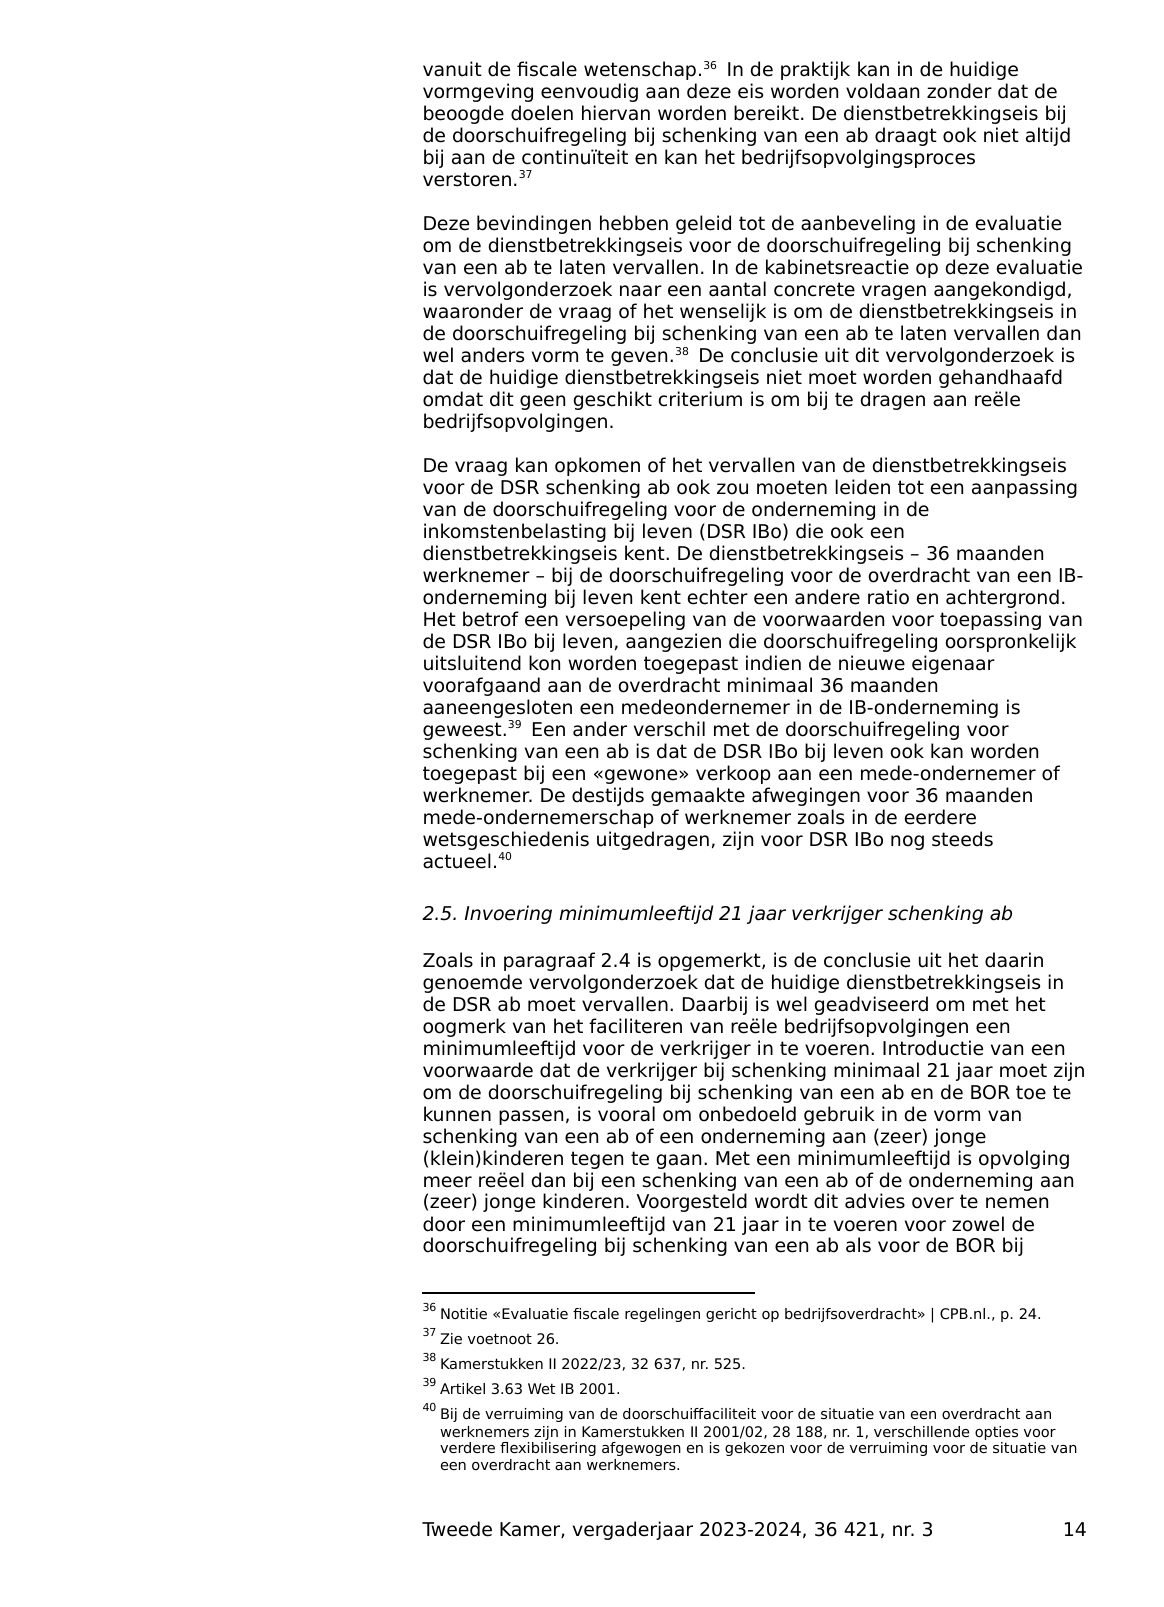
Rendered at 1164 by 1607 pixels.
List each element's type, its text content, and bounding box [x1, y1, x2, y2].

text Zie voetnoot 26. [422, 1327, 1087, 1349]
text De vraag kan opkomen of het vervallen van de dienstbetrekkingseis voor de DSR schenking ab ook zou moeten leiden tot een aanpassing van de doorschuifregeling voor de onderneming in de inkomstenbelasting bij leven (DSR IBo) die ook een dienstbetrekkingseis kent. De dienstbetrekkingseis – 36 maanden werknemer – bij de doorschuifregeling voor de overdracht van een IB-onderneming bij leven kent echter een andere ratio en achtergrond. Het betrof een versoepeling van de voorwaarden voor toepassing van de DSR IBo bij leven, aangezien die doorschuifregeling oorspronkelijk uitsluitend kon worden toegepast indien de nieuwe eigenaar voorafgaand aan de overdracht minimaal 36 maanden aaneengesloten een medeondernemer in de IB-onderneming is geweest. Een ander verschil met de doorschuifregeling voor schenking van een ab is dat de DSR IBo bij leven ook kan worden toegepast bij een «gewone» verkoop aan een mede-ondernemer of werknemer. De destijds gemaakte afwegingen voor 36 maanden mede-ondernemerschap of werknemer zoals in de eerdere wetsgeschiedenis uitgedragen, zijn voor DSR IBo nog steeds actueel. [422, 455, 1087, 873]
text Kamerstukken II 2022/23, 32 637, nr. 525. [422, 1352, 1087, 1374]
text Zoals in paragraaf 2.4 is opgemerkt, is de conclusie uit het daarin genoemde vervolgonderzoek dat de huidige dienstbetrekkingseis in de DSR ab moet vervallen. Daarbij is wel geadviseerd om met het oogmerk van het faciliteren van reële bedrijfsopvolgingen een minimumleeftijd voor de verkrijger in te voeren. Introductie van een voorwaarde dat de verkrijger bij schenking minimaal 21 jaar moet zijn om de doorschuifregeling bij schenking van een ab en de BOR toe te kunnen passen, is vooral om onbedoeld gebruik in de vorm van schenking van een ab of een onderneming aan (zeer) jonge (klein)kinderen tegen te gaan. Met een minimumleeftijd is opvolging meer reëel dan bij een schenking van een ab of de onderneming aan (zeer) jonge kinderen. Voorgesteld wordt dit advies over te nemen door een minimumleeftijd van 21 jaar in te voeren voor zowel de doorschuifregeling bij schenking van een ab als voor de BOR bij [422, 950, 1087, 1257]
subtitle 2.5. Invoering minimumleeftijd 21 jaar verkrijger schenking ab [422, 903, 1087, 925]
text Notitie «Evaluatie fiscale regelingen gericht op bedrijfsoverdracht» | CPB.nl., p. 24. [422, 1302, 1087, 1324]
text Deze bevindingen hebben geleid tot de aanbeveling in de evaluatie om de dienstbetrekkingseis voor de doorschuifregeling bij schenking van een ab te laten vervallen. In de kabinetsreactie op deze evaluatie is vervolgonderzoek naar een aantal concrete vragen aangekondigd, waaronder de vraag of het wenselijk is om de dienstbetrekkingseis in de doorschuifregeling bij schenking van een ab te laten vervallen dan wel anders vorm te geven. De conclusie uit dit vervolgonderzoek is dat de huidige dienstbetrekkingseis niet moet worden gehandhaafd omdat dit geen geschikt criterium is om bij te dragen aan reële bedrijfsopvolgingen. [422, 213, 1087, 433]
text Artikel 3.63 Wet IB 2001. [422, 1377, 1087, 1399]
text Bij de verruiming van de doorschuiffaciliteit voor de situatie van een overdracht aan werknemers zijn in Kamerstukken II 2001/02, 28 188, nr. 1, verschillende opties voor verdere flexibilisering afgewogen en is gekozen voor de verruiming voor de situatie van een overdracht aan werknemers. [422, 1402, 1087, 1474]
text vanuit de fiscale wetenschap. In de praktijk kan in de huidige vormgeving eenvoudig aan deze eis worden voldaan zonder dat de beoogde doelen hiervan worden bereikt. De dienstbetrekkingseis bij de doorschuifregeling bij schenking van een ab draagt ook niet altijd bij aan de continuïteit en kan het bedrijfsopvolgingsproces verstoren. [422, 59, 1087, 191]
